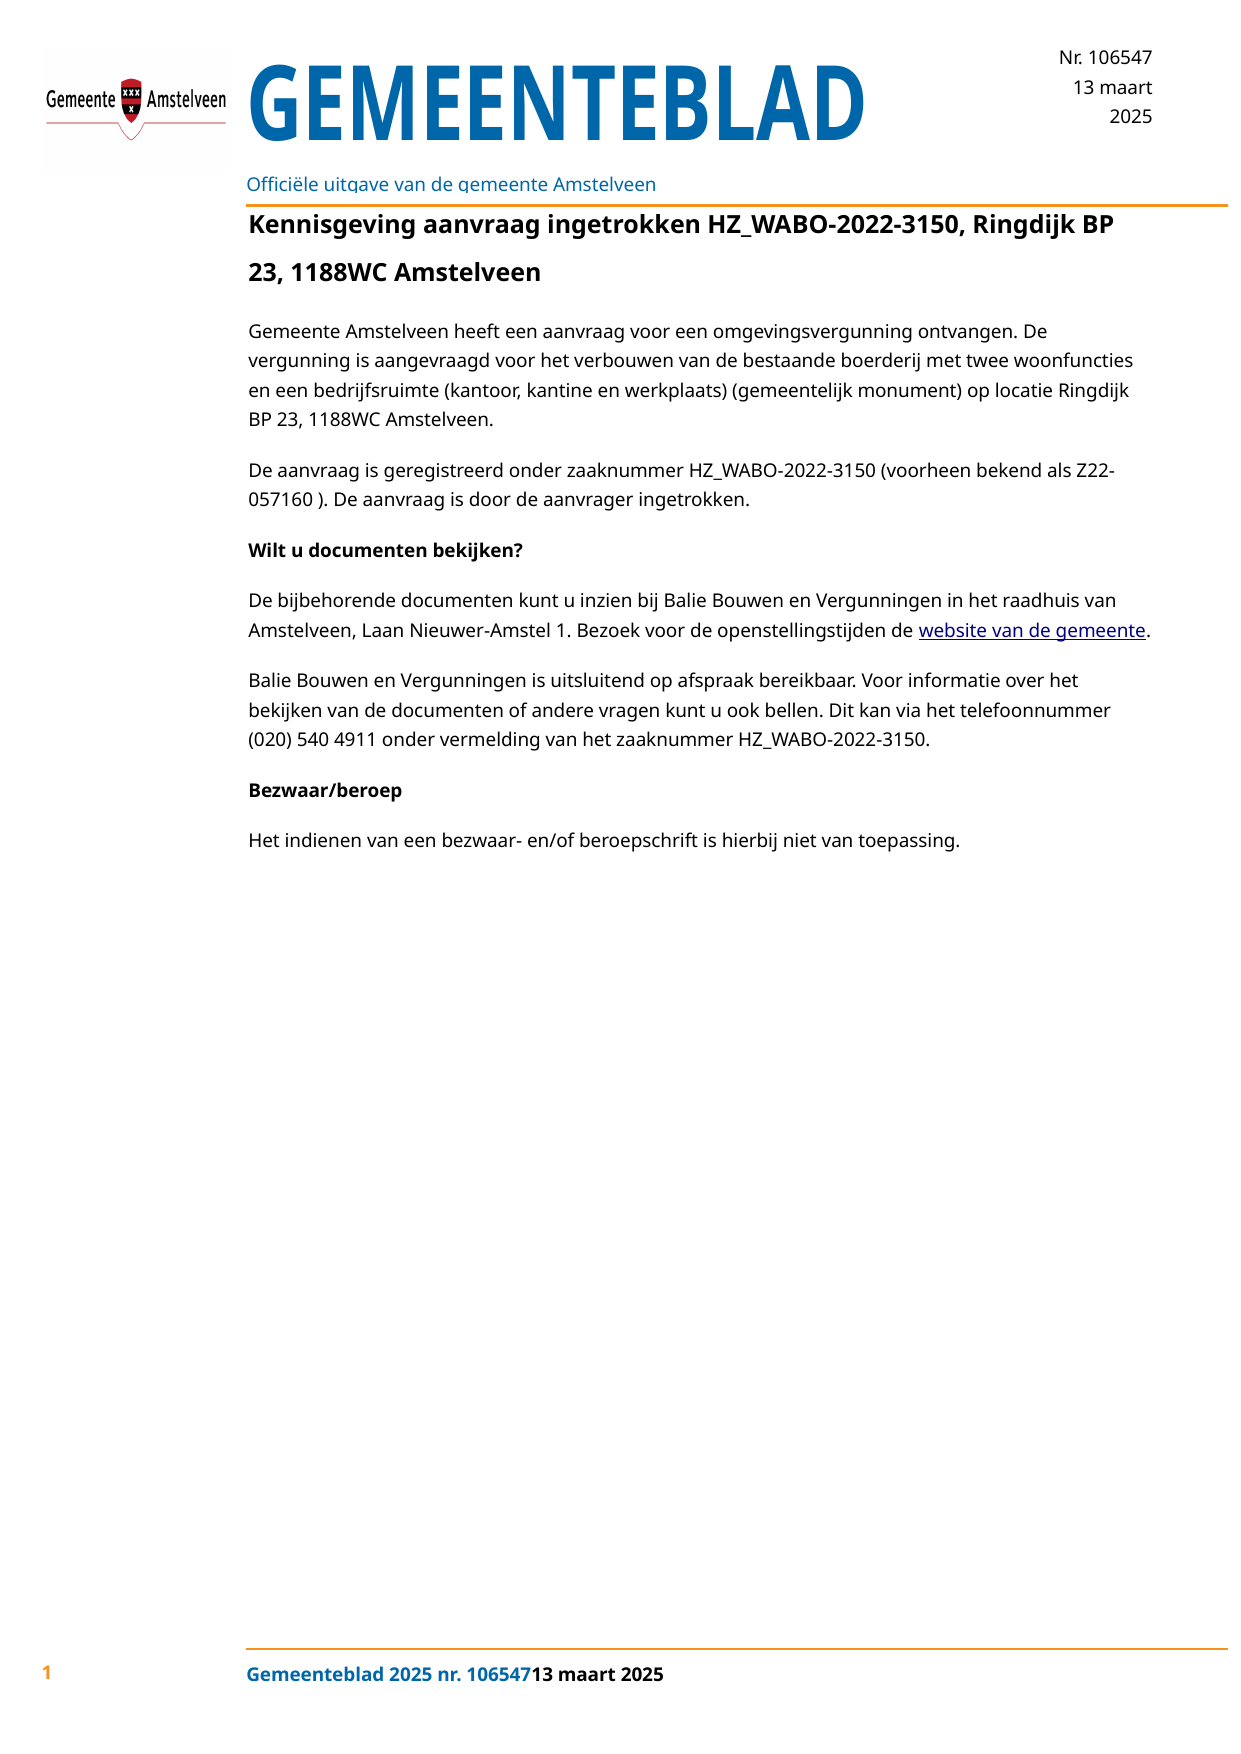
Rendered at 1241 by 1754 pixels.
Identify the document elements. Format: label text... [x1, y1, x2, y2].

text Balie Bouwen en Vergunningen is uitsluitend op afspraak bereikbaar. Voor informatie over het bekijken van de documenten of andere vragen kunt u ook bellen. Dit kan via het telefoonnummer (020) 540 4911 onder vermelding van het zaaknummer HZ_WABO-2022-3150. [248, 667, 1152, 752]
text Bezwaar/beroep [248, 777, 1152, 803]
text Wilt u documenten bekijken? [248, 537, 1152, 563]
text Het indienen van een bezwaar- en/of beroepschrift is hierbij niet van toepassing. [248, 827, 1152, 853]
text De bijbehorende documenten kunt u inzien bij Balie Bouwen en Vergunningen in het raadhuis van Amstelveen, Laan Nieuwer-Amstel 1. Bezoek voor de openstellingstijden de website van de gemeente. [248, 587, 1152, 643]
text Kennisgeving aanvraag ingetrokken HZ_WABO-2022-3150, Ringdijk BP 23, 1188WC Amstelveen [248, 207, 1152, 288]
text Gemeente Amstelveen heeft een aanvraag voor een omgevingsvergunning ontvangen. De vergunning is aangevraagd voor het verbouwen van de bestaande boerderij met twee woonfuncties en een bedrijfsruimte (kantoor, kantine en werkplaats) (gemeentelijk monument) op locatie Ringdijk BP 23, 1188WC Amstelveen. [248, 318, 1152, 432]
picture [41, 47, 231, 172]
text De aanvraag is geregistreerd onder zaaknummer HZ_WABO-2022-3150 (voorheen bekend als Z22-057160 ). De aanvraag is door de aanvrager ingetrokken. [248, 457, 1152, 512]
